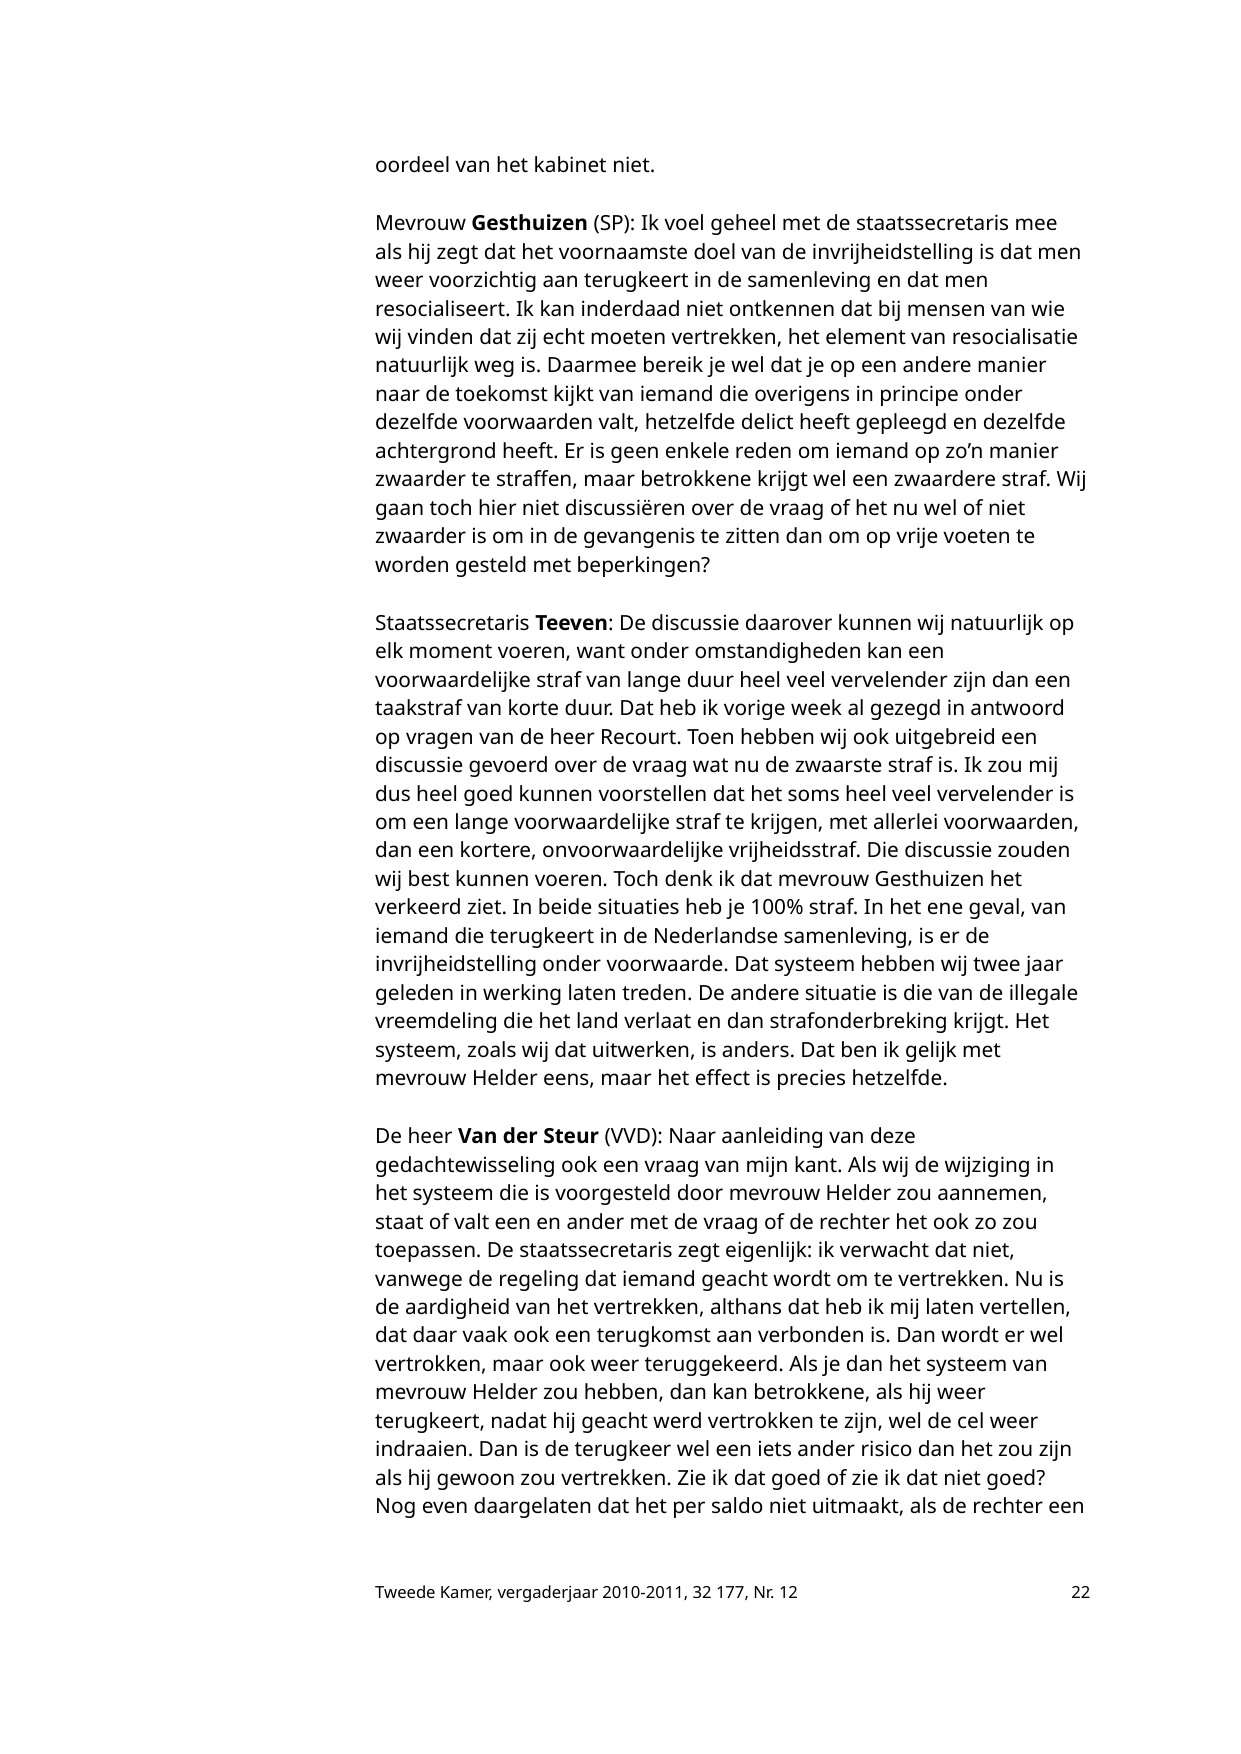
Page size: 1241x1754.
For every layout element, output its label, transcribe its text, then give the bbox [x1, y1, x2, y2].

text Mevrouw Gesthuizen (SP): Ik voel geheel met de staatssecretaris mee als hij zegt dat het voornaamste doel van de invrijheidstelling is dat men weer voorzichtig aan terugkeert in de samenleving en dat men resocialiseert. Ik kan inderdaad niet ontkennen dat bij mensen van wie wij vinden dat zij echt moeten vertrekken, het element van resocialisatie natuurlijk weg is. Daarmee bereik je wel dat je op een andere manier naar de toekomst kijkt van iemand die overigens in principe onder dezelfde voorwaarden valt, hetzelfde delict heeft gepleegd en dezelfde achtergrond heeft. Er is geen enkele reden om iemand op zo’n manier zwaarder te straffen, maar betrokkene krijgt wel een zwaardere straf. Wij gaan toch hier niet discussiëren over de vraag of het nu wel of niet zwaarder is om in de gevangenis te zitten dan om op vrije voeten te worden gesteld met beperkingen? [375, 208, 1090, 578]
text oordeel van het kabinet niet. [375, 150, 1090, 178]
text De heer Van der Steur (VVD): Naar aanleiding van deze gedachtewisseling ook een vraag van mijn kant. Als wij de wijziging in het systeem die is voorgesteld door mevrouw Helder zou aannemen, staat of valt een en ander met de vraag of de rechter het ook zo zou toepassen. De staatssecretaris zegt eigenlijk: ik verwacht dat niet, vanwege de regeling dat iemand geacht wordt om te vertrekken. Nu is de aardigheid van het vertrekken, althans dat heb ik mij laten vertellen, dat daar vaak ook een terugkomst aan verbonden is. Dan wordt er wel vertrokken, maar ook weer teruggekeerd. Als je dan het systeem van mevrouw Helder zou hebben, dan kan betrokkene, als hij weer terugkeert, nadat hij geacht werd vertrokken te zijn, wel de cel weer indraaien. Dan is de terugkeer wel een iets ander risico dan het zou zijn als hij gewoon zou vertrekken. Zie ik dat goed of zie ik dat niet goed? Nog even daargelaten dat het per saldo niet uitmaakt, als de rechter een [375, 1122, 1090, 1520]
text Staatssecretaris Teeven: De discussie daarover kunnen wij natuurlijk op elk moment voeren, want onder omstandigheden kan een voorwaardelijke straf van lange duur heel veel vervelender zijn dan een taakstraf van korte duur. Dat heb ik vorige week al gezegd in antwoord op vragen van de heer Recourt. Toen hebben wij ook uitgebreid een discussie gevoerd over de vraag wat nu de zwaarste straf is. Ik zou mij dus heel goed kunnen voorstellen dat het soms heel veel vervelender is om een lange voorwaardelijke straf te krijgen, met allerlei voorwaarden, dan een kortere, onvoorwaardelijke vrijheidsstraf. Die discussie zouden wij best kunnen voeren. Toch denk ik dat mevrouw Gesthuizen het verkeerd ziet. In beide situaties heb je 100% straf. In het ene geval, van iemand die terugkeert in de Nederlandse samenleving, is er de invrijheidstelling onder voorwaarde. Dat systeem hebben wij twee jaar geleden in werking laten treden. De andere situatie is die van de illegale vreemdeling die het land verlaat en dan strafonderbreking krijgt. Het systeem, zoals wij dat uitwerken, is anders. Dat ben ik gelijk met mevrouw Helder eens, maar het effect is precies hetzelfde. [375, 608, 1090, 1092]
